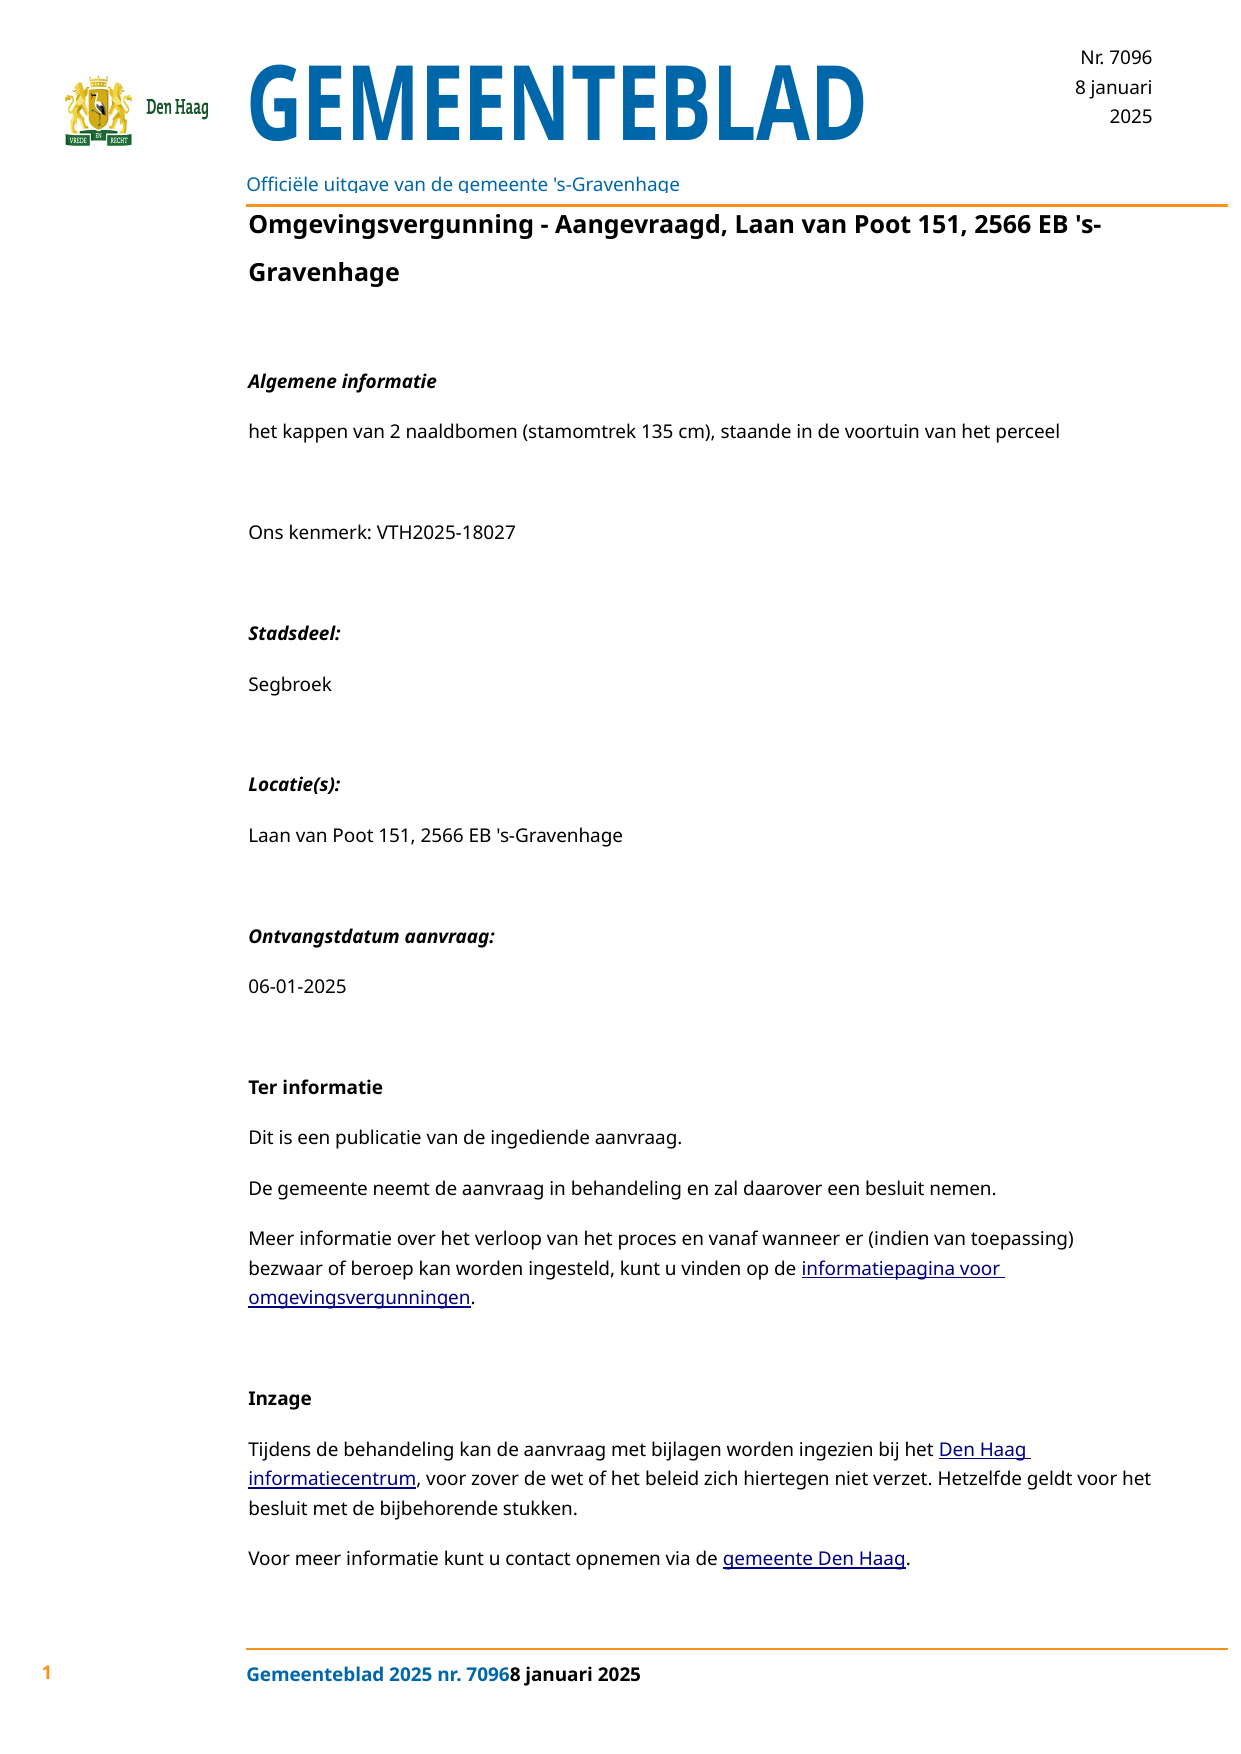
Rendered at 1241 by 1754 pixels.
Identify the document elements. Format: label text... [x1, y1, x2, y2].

text Ter informatie [248, 1074, 1152, 1100]
text Tijdens de behandeling kan de aanvraag met bijlagen worden ingezien bij het Den Haag informatiecentrum, voor zover de wet of het beleid zich hiertegen niet verzet. Hetzelfde geldt voor het besluit met de bijbehorende stukken. [248, 1436, 1152, 1521]
text Stadsdeel: [248, 620, 1152, 646]
text Inzage [248, 1385, 1152, 1411]
text Meer informatie over het verloop van het proces en vanaf wanneer er (indien van toepassing) bezwaar of beroep kan worden ingesteld, kunt u vinden op de informatiepagina voor omgevingsvergunningen. [248, 1225, 1152, 1310]
text Omgevingsvergunning - Aangevraagd, Laan van Poot 151, 2566 EB 's-Gravenhage [248, 207, 1152, 288]
text De gemeente neemt de aanvraag in behandeling en zal daarover een besluit nemen. [248, 1175, 1152, 1201]
text Laan van Poot 151, 2566 EB 's-Gravenhage [248, 822, 1152, 848]
text Ontvangstdatum aanvraag: [248, 923, 1152, 949]
text Ons kenmerk: VTH2025-18027 [248, 519, 1152, 545]
text Locatie(s): [248, 772, 1152, 797]
text Dit is een publicatie van de ingediende aanvraag. [248, 1124, 1152, 1150]
text Segbroek [248, 671, 1152, 697]
text 06-01-2025 [248, 973, 1152, 999]
text Algemene informatie [248, 368, 1152, 394]
text Voor meer informatie kunt u contact opnemen via de gemeente Den Haag. [248, 1545, 1152, 1571]
text het kappen van 2 naaldbomen (stamomtrek 135 cm), staande in de voortuin van het perceel [248, 419, 1152, 444]
picture [41, 47, 231, 172]
